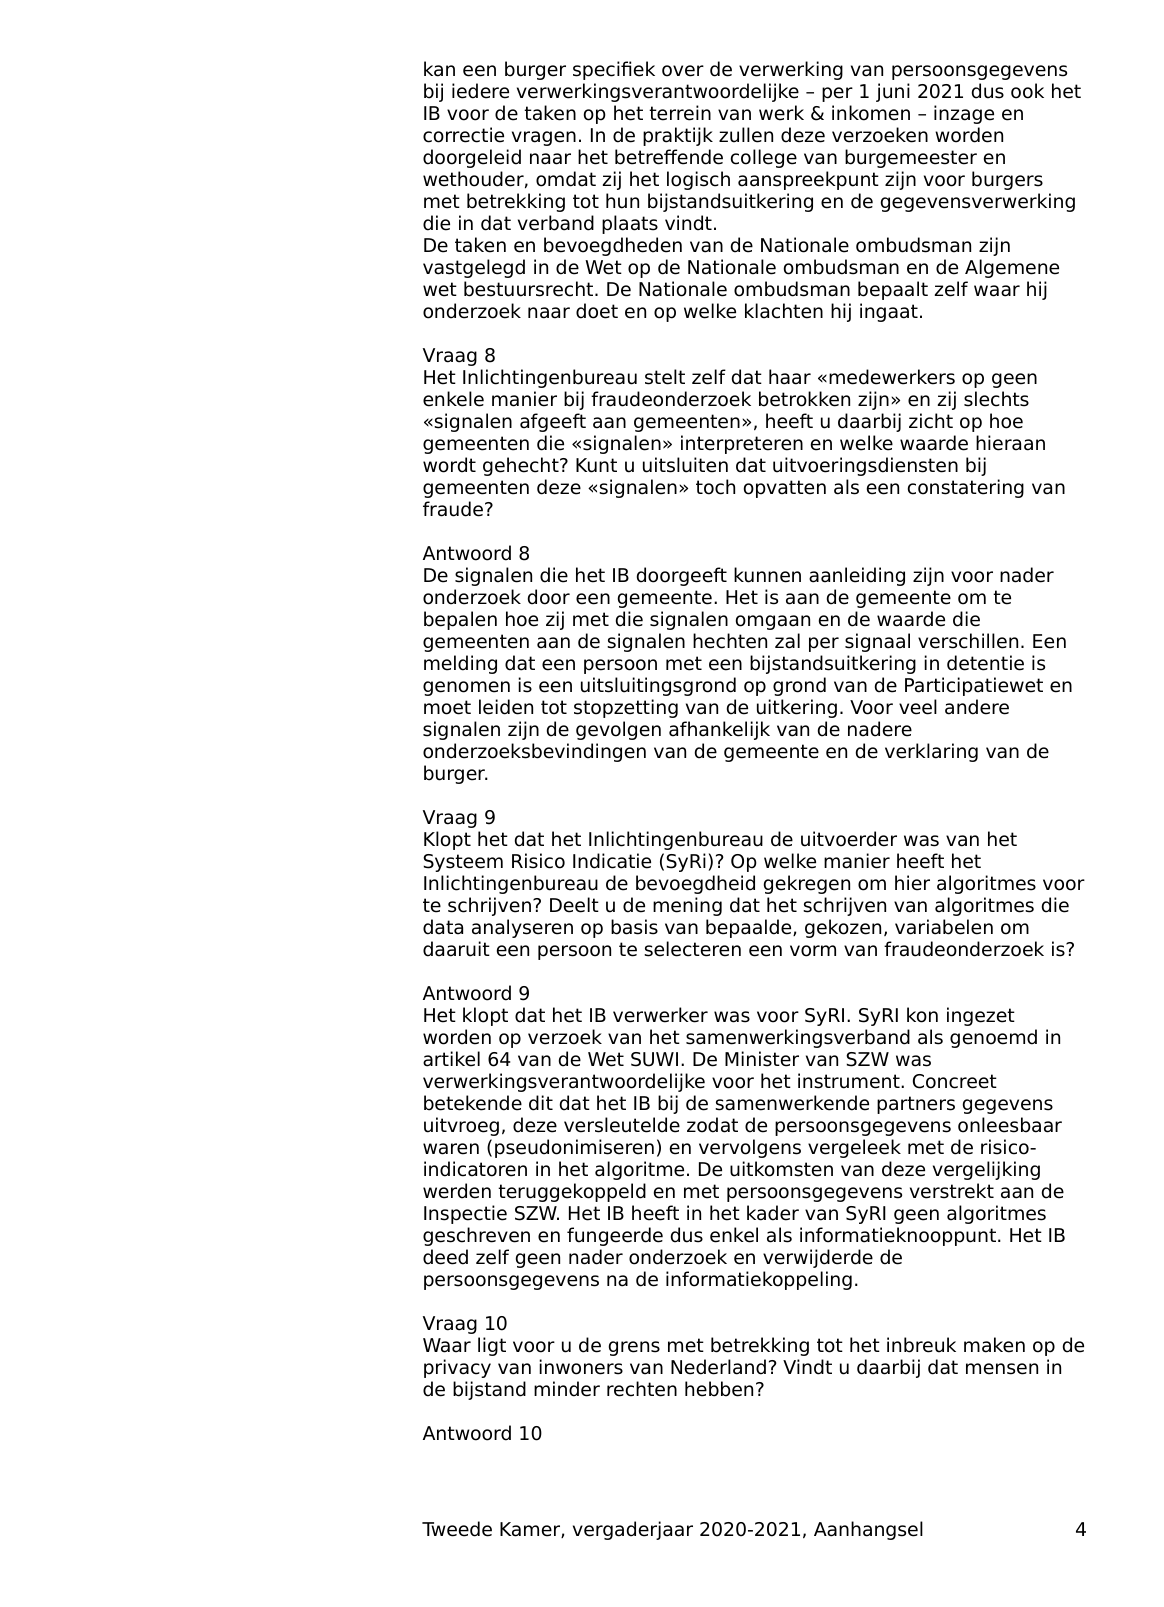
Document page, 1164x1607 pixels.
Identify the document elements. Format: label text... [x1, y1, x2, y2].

text Waar ligt voor u de grens met betrekking tot het inbreuk maken op de privacy van inwoners van Nederland? Vindt u daarbij dat mensen in de bijstand minder rechten hebben? [422, 1335, 1087, 1401]
text Antwoord 10 [422, 1423, 1087, 1445]
text Vraag 10 [422, 1313, 1087, 1335]
text Antwoord 9 [422, 983, 1087, 1005]
text kan een burger specifiek over de verwerking van persoonsgegevens bij iedere verwerkingsverantwoordelijke – per 1 juni 2021 dus ook het IB voor de taken op het terrein van werk & inkomen – inzage en correctie vragen. In de praktijk zullen deze verzoeken worden doorgeleid naar het betreffende college van burgemeester en wethouder, omdat zij het logisch aanspreekpunt zijn voor burgers met betrekking tot hun bijstandsuitkering en de gegevensverwerking die in dat verband plaats vindt. [422, 59, 1087, 235]
text Klopt het dat het Inlichtingenbureau de uitvoerder was van het Systeem Risico Indicatie (SyRi)? Op welke manier heeft het Inlichtingenbureau de bevoegdheid gekregen om hier algoritmes voor te schrijven? Deelt u de mening dat het schrijven van algoritmes die data analyseren op basis van bepaalde, gekozen, variabelen om daaruit een persoon te selecteren een vorm van fraudeonderzoek is? [422, 829, 1087, 961]
text Het klopt dat het IB verwerker was voor SyRI. SyRI kon ingezet worden op verzoek van het samenwerkingsverband als genoemd in artikel 64 van de Wet SUWI. De Minister van SZW was verwerkingsverantwoordelijke voor het instrument. Concreet betekende dit dat het IB bij de samenwerkende partners gegevens uitvroeg, deze versleutelde zodat de persoonsgegevens onleesbaar waren (pseudonimiseren) en vervolgens vergeleek met de risico-indicatoren in het algoritme. De uitkomsten van deze vergelijking werden teruggekoppeld en met persoonsgegevens verstrekt aan de Inspectie SZW. Het IB heeft in het kader van SyRI geen algoritmes geschreven en fungeerde dus enkel als informatieknooppunt. Het IB deed zelf geen nader onderzoek en verwijderde de persoonsgegevens na de informatiekoppeling. [422, 1005, 1087, 1291]
text Antwoord 8 [422, 543, 1087, 565]
text De taken en bevoegdheden van de Nationale ombudsman zijn vastgelegd in de Wet op de Nationale ombudsman en de Algemene wet bestuursrecht. De Nationale ombudsman bepaalt zelf waar hij onderzoek naar doet en op welke klachten hij ingaat. [422, 235, 1087, 323]
text Vraag 8 [422, 345, 1087, 367]
text De signalen die het IB doorgeeft kunnen aanleiding zijn voor nader onderzoek door een gemeente. Het is aan de gemeente om te bepalen hoe zij met die signalen omgaan en de waarde die gemeenten aan de signalen hechten zal per signaal verschillen. Een melding dat een persoon met een bijstandsuitkering in detentie is genomen is een uitsluitingsgrond op grond van de Participatiewet en moet leiden tot stopzetting van de uitkering. Voor veel andere signalen zijn de gevolgen afhankelijk van de nadere onderzoeksbevindingen van de gemeente en de verklaring van de burger. [422, 565, 1087, 785]
text Vraag 9 [422, 807, 1087, 829]
text Het Inlichtingenbureau stelt zelf dat haar «medewerkers op geen enkele manier bij fraudeonderzoek betrokken zijn» en zij slechts «signalen afgeeft aan gemeenten», heeft u daarbij zicht op hoe gemeenten die «signalen» interpreteren en welke waarde hieraan wordt gehecht? Kunt u uitsluiten dat uitvoeringsdiensten bij gemeenten deze «signalen» toch opvatten als een constatering van fraude? [422, 367, 1087, 521]
